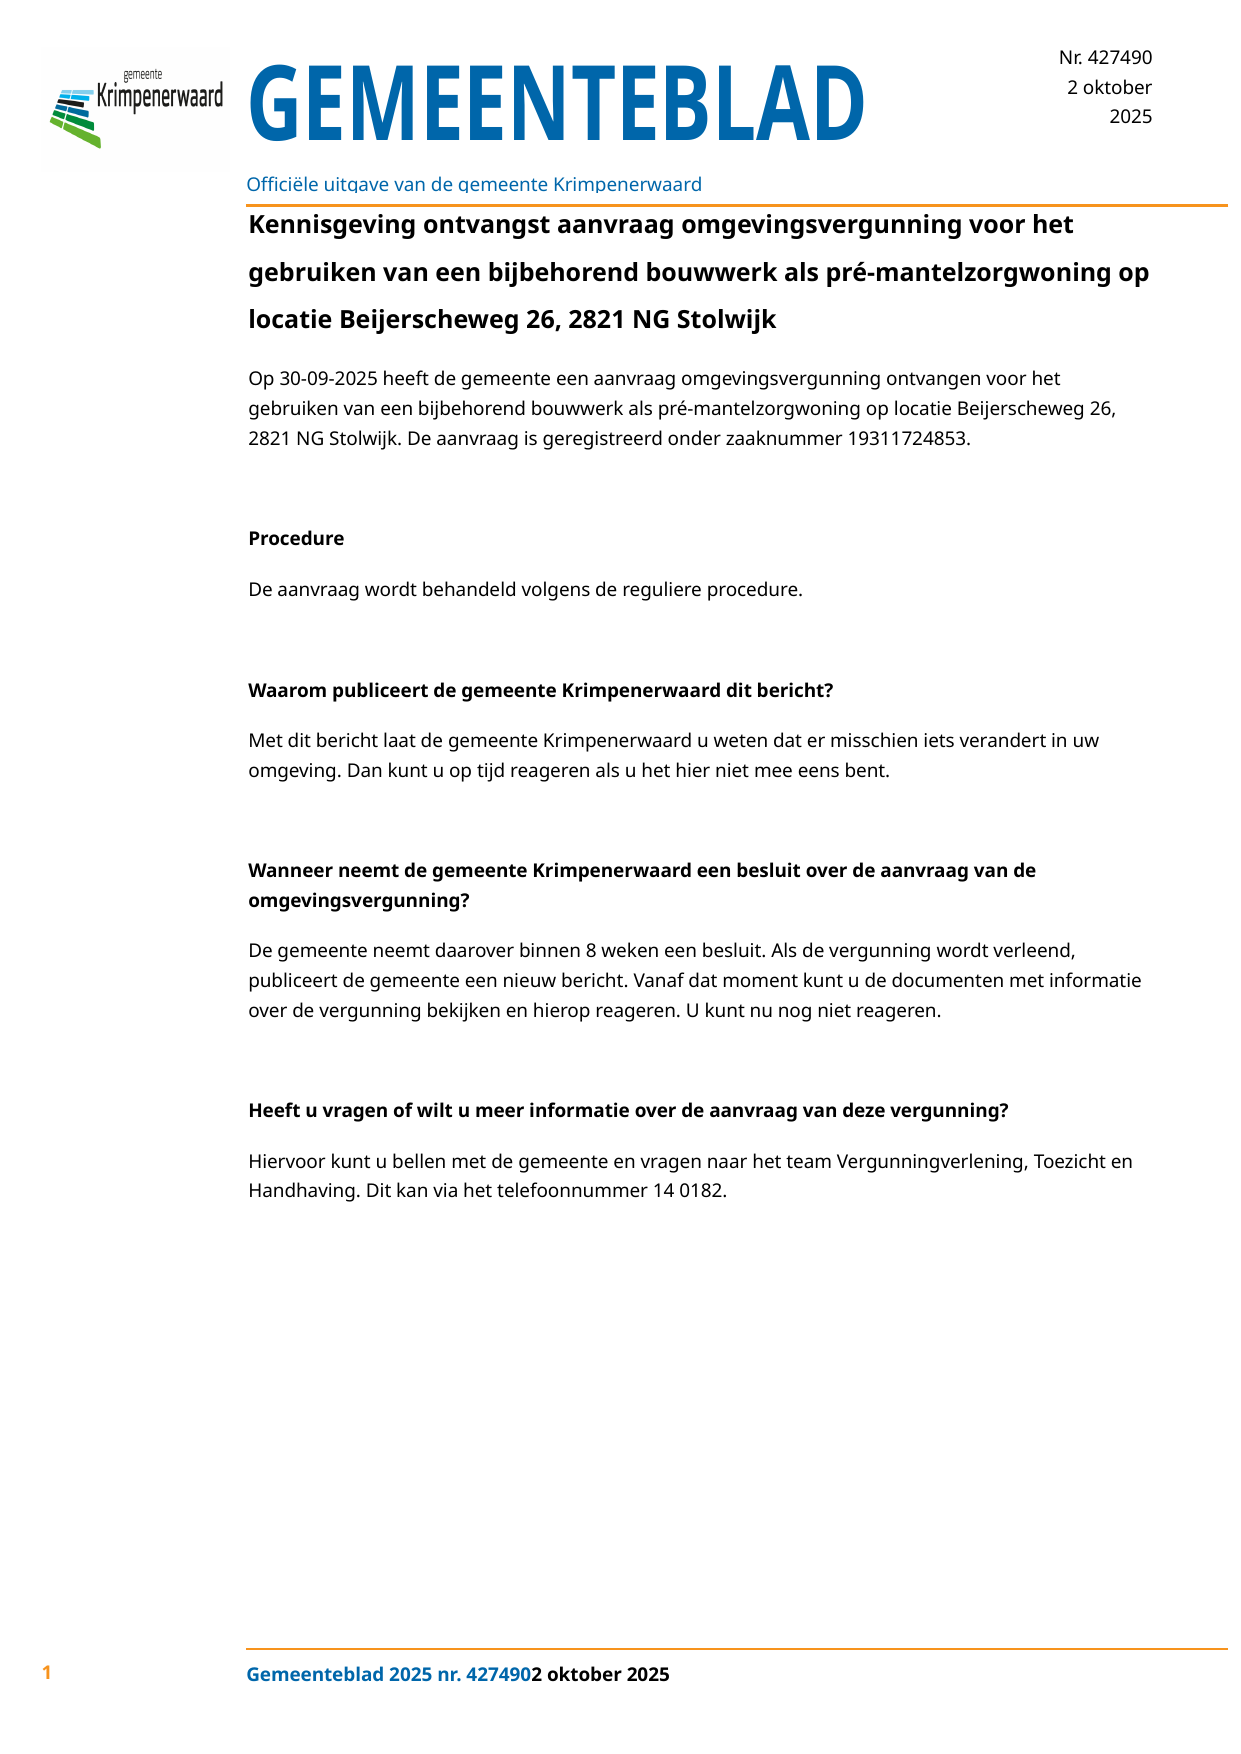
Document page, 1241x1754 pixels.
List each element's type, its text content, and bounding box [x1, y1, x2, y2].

text Procedure [248, 526, 1152, 551]
text De aanvraag wordt behandeld volgens de reguliere procedure. [248, 576, 1152, 602]
text Heeft u vragen of wilt u meer informatie over de aanvraag van deze vergunning? [248, 1098, 1152, 1123]
text Met dit bericht laat de gemeente Krimpenerwaard u weten dat er misschien iets verandert in uw omgeving. Dan kunt u op tijd reageren als u het hier niet mee eens bent. [248, 727, 1152, 782]
text Op 30-09-2025 heeft de gemeente een aanvraag omgevingsvergunning ontvangen voor het gebruiken van een bijbehorend bouwwerk als pré-mantelzorgwoning op locatie Beijerscheweg 26, 2821 NG Stolwijk. De aanvraag is geregistreerd onder zaaknummer 19311724853. [248, 366, 1152, 450]
text Kennisgeving ontvangst aanvraag omgevingsvergunning voor het gebruiken van een bijbehorend bouwwerk als pré-mantelzorgwoning op locatie Beijerscheweg 26, 2821 NG Stolwijk [248, 207, 1152, 336]
text Hiervoor kunt u bellen met de gemeente en vragen naar het team Vergunningverlening, Toezicht en Handhaving. Dit kan via het telefoonnummer 14 0182. [248, 1148, 1152, 1203]
text Waarom publiceert de gemeente Krimpenerwaard dit bericht? [248, 677, 1152, 702]
text Wanneer neemt de gemeente Krimpenerwaard een besluit over de aanvraag van de omgevingsvergunning? [248, 858, 1152, 913]
text De gemeente neemt daarover binnen 8 weken een besluit. Als de vergunning wordt verleend, publiceert de gemeente een nieuw bericht. Vanaf dat moment kunt u de documenten met informatie over de vergunning bekijken en hierop reageren. U kunt nu nog niet reageren. [248, 938, 1152, 1022]
picture [41, 47, 231, 172]
